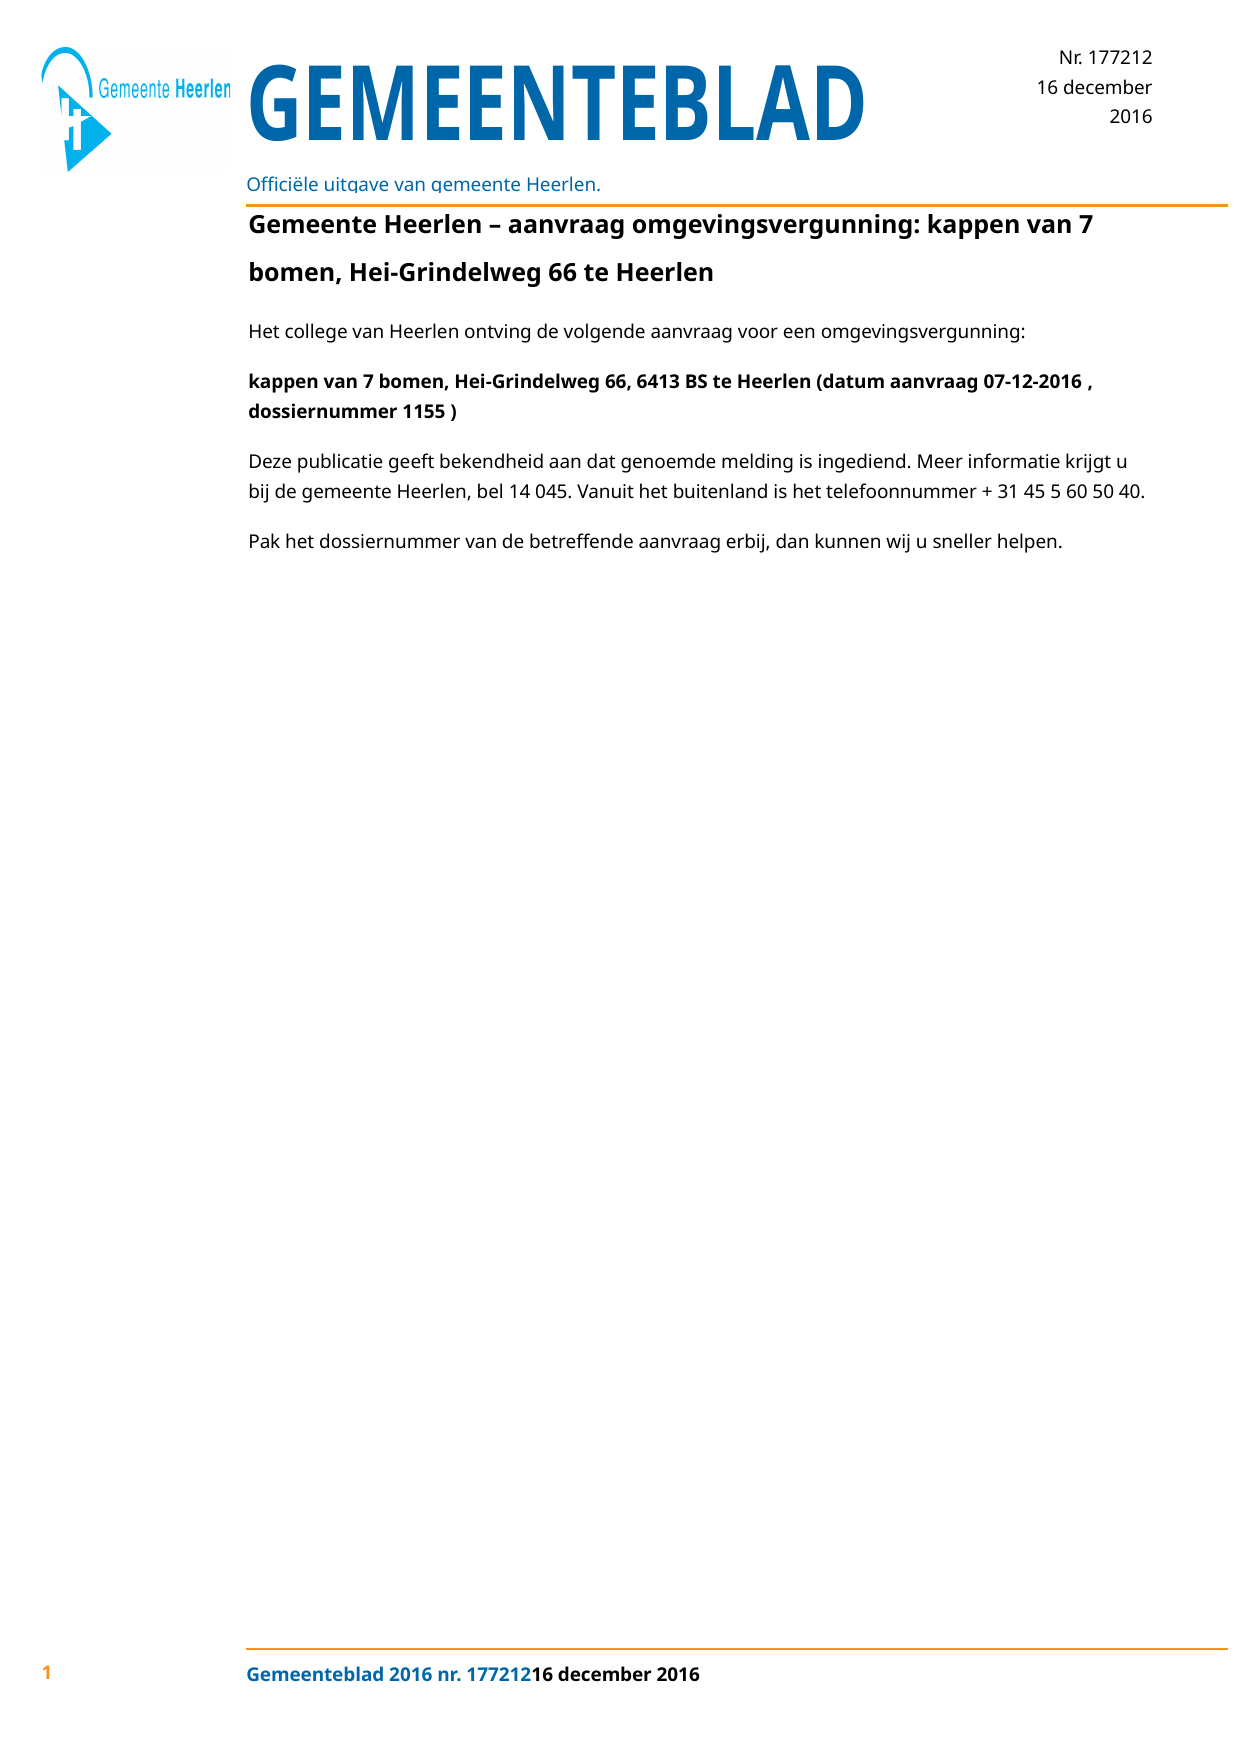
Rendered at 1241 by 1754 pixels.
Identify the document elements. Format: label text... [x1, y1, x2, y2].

picture [41, 47, 231, 172]
text Het college van Heerlen ontving de volgende aanvraag voor een omgevingsvergunning: [248, 318, 1152, 344]
picture [41, 47, 58, 70]
text Deze publicatie geeft bekendheid aan dat genoemde melding is ingediend. Meer informatie krijgt u bij de gemeente Heerlen, bel 14 045. Vanuit het buitenland is het telefoonnummer + 31 45 5 60 50 40. [248, 448, 1152, 504]
text kappen van 7 bomen, Hei-Grindelweg 66, 6413 BS te Heerlen (datum aanvraag 07-12-2016 , dossiernummer 1155 ) [248, 368, 1152, 424]
text Pak het dossiernummer van de betreffende aanvraag erbij, dan kunnen wij u sneller helpen. [248, 528, 1152, 554]
text Gemeente Heerlen – aanvraag omgevingsvergunning: kappen van 7 bomen, Hei-Grindelweg 66 te Heerlen [248, 207, 1152, 288]
